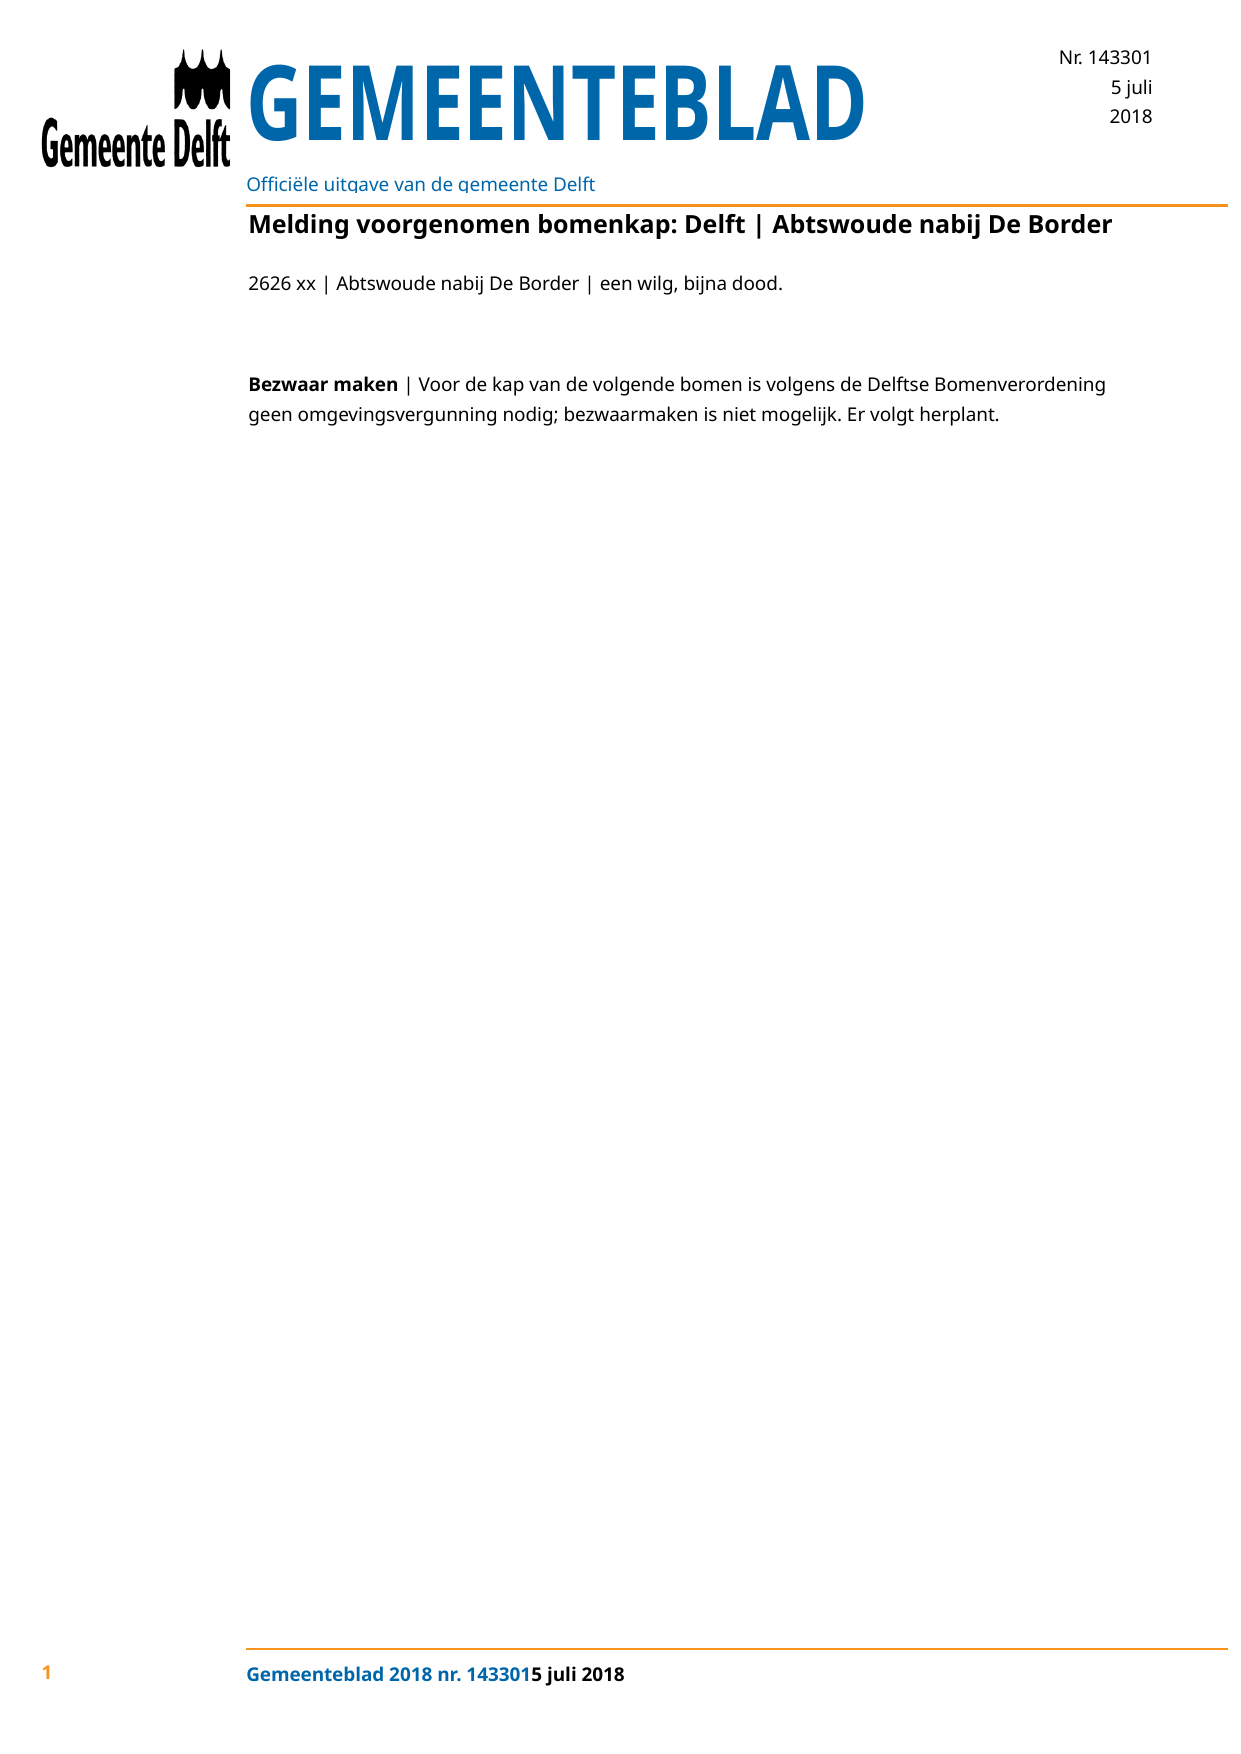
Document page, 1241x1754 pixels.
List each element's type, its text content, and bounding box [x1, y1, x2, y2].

picture [41, 47, 231, 172]
text Melding voorgenomen bomenkap: Delft | Abtswoude nabij De Border [248, 207, 1152, 241]
text 2626 xx | Abtswoude nabij De Border | een wilg, bijna dood. [248, 270, 1152, 296]
text Bezwaar maken | Voor de kap van de volgende bomen is volgens de Delftse Bomenverordening geen omgevingsvergunning nodig; bezwaarmaken is niet mogelijk. Er volgt herplant. [248, 371, 1152, 426]
